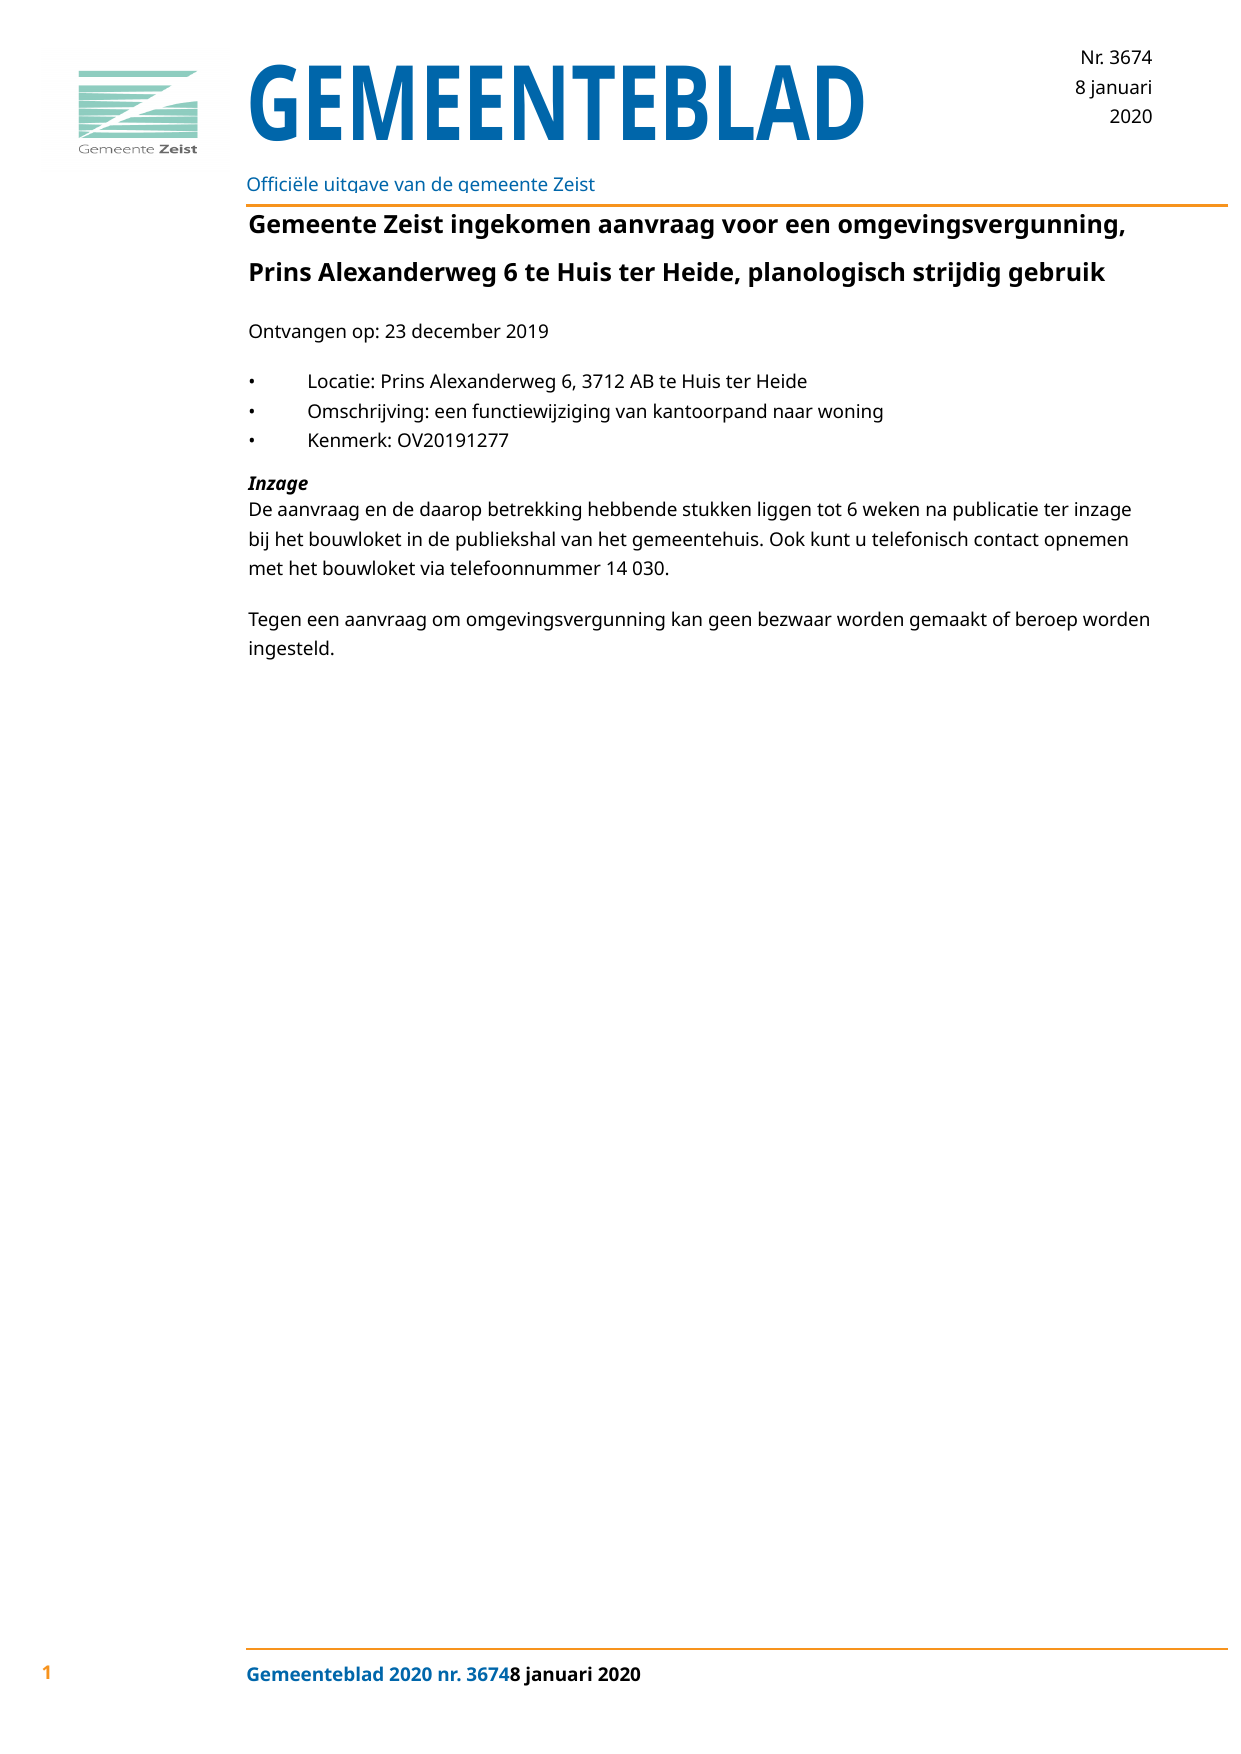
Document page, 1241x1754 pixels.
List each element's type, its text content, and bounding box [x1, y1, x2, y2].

text De aanvraag en de daarop betrekking hebbende stukken liggen tot 6 weken na publicatie ter inzage bij het bouwloket in de publiekshal van het gemeentehuis. Ook kunt u telefonisch contact opnemen met het bouwloket via telefoonnummer 14 030. [248, 496, 1152, 581]
picture [41, 47, 231, 172]
list Kenmerk: OV20191277 [248, 427, 1152, 453]
text Tegen een aanvraag om omgevingsvergunning kan geen bezwaar worden gemaakt of beroep worden ingesteld. [248, 606, 1152, 661]
text Gemeente Zeist ingekomen aanvraag voor een omgevingsvergunning, Prins Alexanderweg 6 te Huis ter Heide, planologisch strijdig gebruik [248, 207, 1152, 288]
list Omschrijving: een functiewijziging van kantoorpand naar woning [248, 398, 1152, 424]
list Locatie: Prins Alexanderweg 6, 3712 AB te Huis ter Heide [248, 368, 1152, 394]
text Inzage [248, 471, 1152, 496]
text Ontvangen op: 23 december 2019 [248, 318, 1152, 344]
